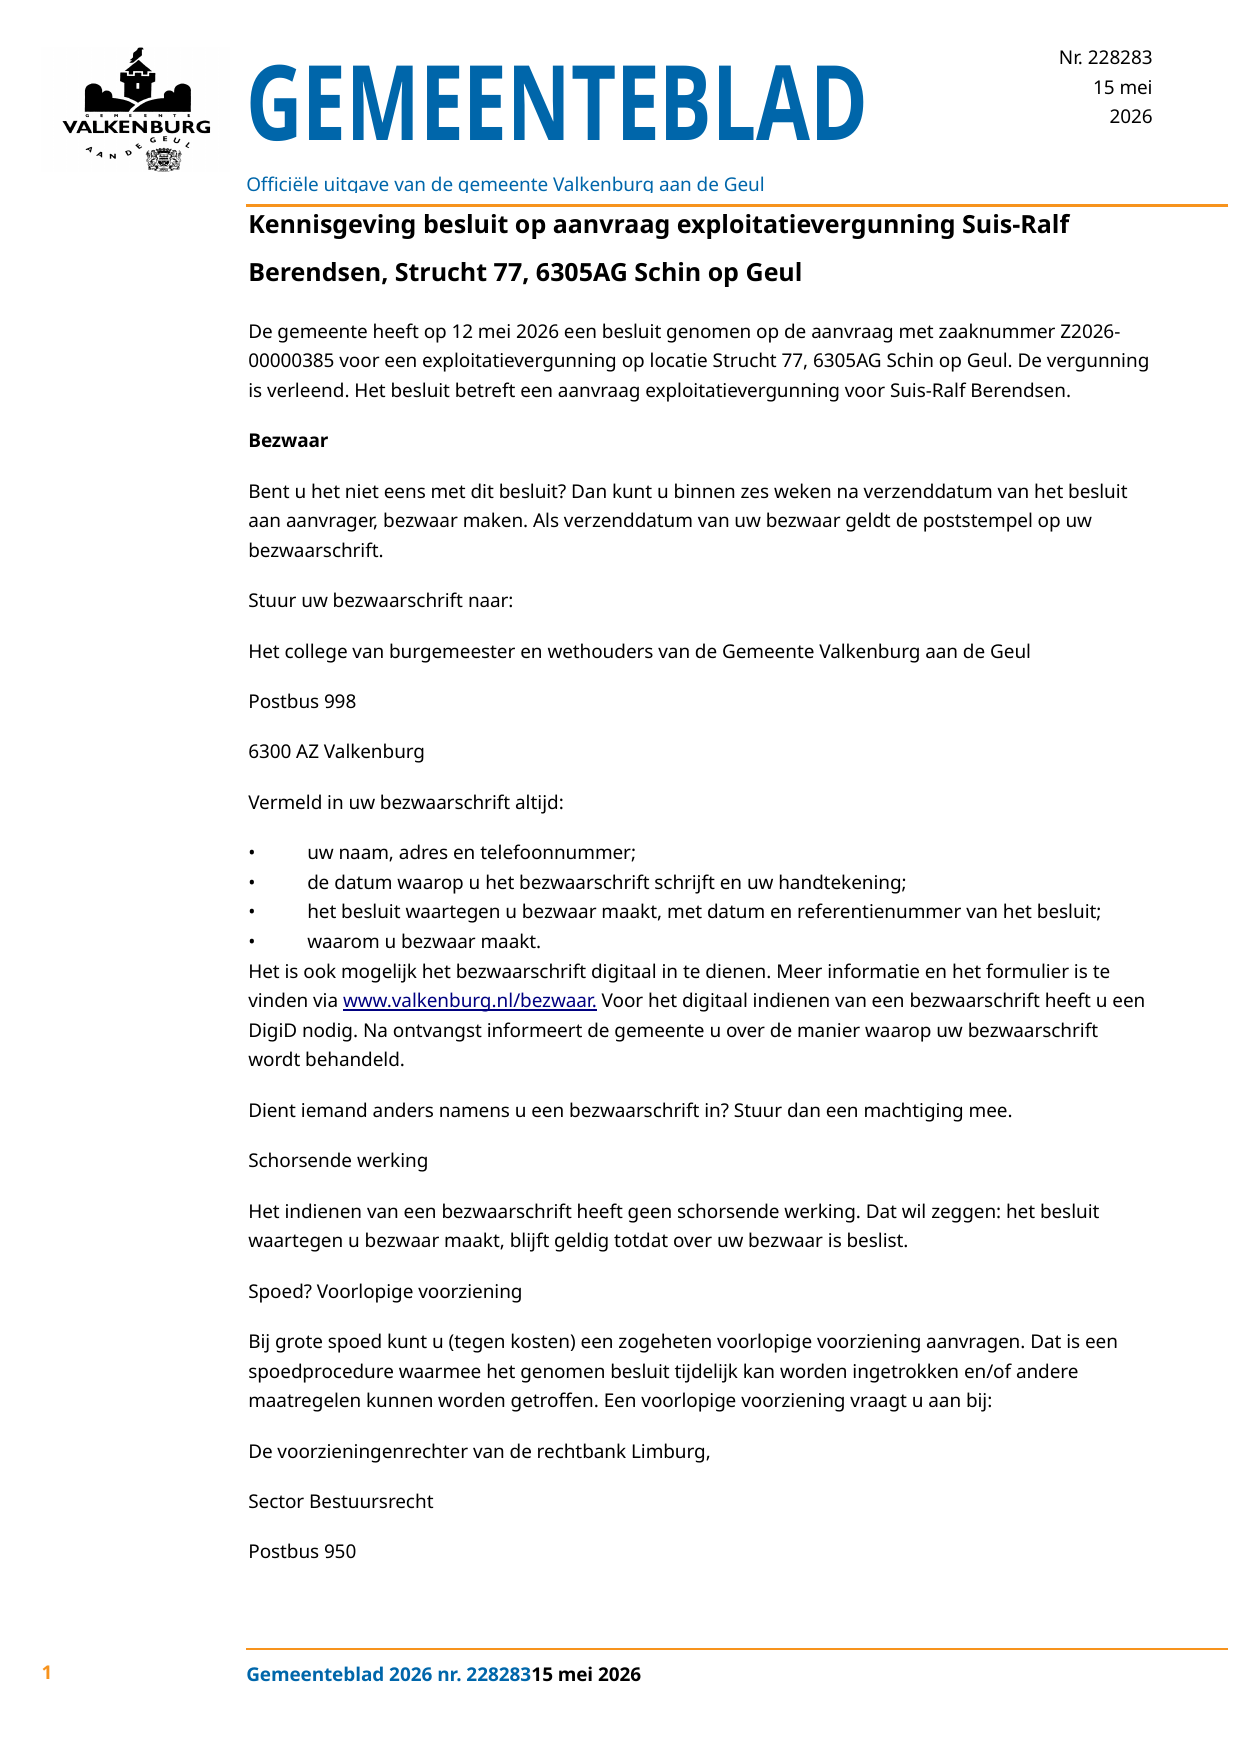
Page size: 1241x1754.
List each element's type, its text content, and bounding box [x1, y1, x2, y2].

text De gemeente heeft op 12 mei 2026 een besluit genomen op de aanvraag met zaaknummer Z2026-00000385 voor een exploitatievergunning op locatie Strucht 77, 6305AG Schin op Geul. De vergunning is verleend. Het besluit betreft een aanvraag exploitatievergunning voor Suis-Ralf Berendsen. [248, 318, 1152, 403]
text Dient iemand anders namens u een bezwaarschrift in? Stuur dan een machtiging mee. [248, 1097, 1152, 1123]
text Bij grote spoed kunt u (tegen kosten) een zogeheten voorlopige voorziening aanvragen. Dat is een spoedprocedure waarmee het genomen besluit tijdelijk kan worden ingetrokken en/of andere maatregelen kunnen worden getroffen. Een voorlopige voorziening vraagt u aan bij: [248, 1328, 1152, 1413]
text Postbus 998 [248, 688, 1152, 714]
text Het indienen van een bezwaarschrift heeft geen schorsende werking. Dat wil zeggen: het besluit waartegen u bezwaar maakt, blijft geldig totdat over uw bezwaar is beslist. [248, 1198, 1152, 1253]
text Spoed? Voorlopige voorziening [248, 1278, 1152, 1304]
text 6300 AZ Valkenburg [248, 739, 1152, 764]
text Postbus 950 [248, 1539, 1152, 1564]
list de datum waarop u het bezwaarschrift schrijft en uw handtekening; [248, 869, 1152, 895]
text Het college van burgemeester en wethouders van de Gemeente Valkenburg aan de Geul [248, 638, 1152, 664]
text Vermeld in uw bezwaarschrift altijd: [248, 789, 1152, 815]
text Stuur uw bezwaarschrift naar: [248, 587, 1152, 613]
list het besluit waartegen u bezwaar maakt, met datum en referentienummer van het besluit; [248, 899, 1152, 924]
picture [41, 47, 231, 172]
text Bent u het niet eens met dit besluit? Dan kunt u binnen zes weken na verzenddatum van het besluit aan aanvrager, bezwaar maken. Als verzenddatum van uw bezwaar geldt de poststempel op uw bezwaarschrift. [248, 478, 1152, 563]
list uw naam, adres en telefoonnummer; [248, 839, 1152, 865]
text Bezwaar [248, 427, 1152, 453]
text Kennisgeving besluit op aanvraag exploitatievergunning Suis-Ralf Berendsen, Strucht 77, 6305AG Schin op Geul [248, 207, 1152, 288]
text Schorsende werking [248, 1147, 1152, 1173]
text Sector Bestuursrecht [248, 1488, 1152, 1514]
text De voorzieningenrechter van de rechtbank Limburg, [248, 1438, 1152, 1464]
list waarom u bezwaar maakt. [248, 928, 1152, 954]
text Het is ook mogelijk het bezwaarschrift digitaal in te dienen. Meer informatie en het formulier is te vinden via www.valkenburg.nl/bezwaar. Voor het digitaal indienen van een bezwaarschrift heeft u een DigiD nodig. Na ontvangst informeert de gemeente u over de manier waarop uw bezwaarschrift wordt behandeld. [248, 958, 1152, 1072]
